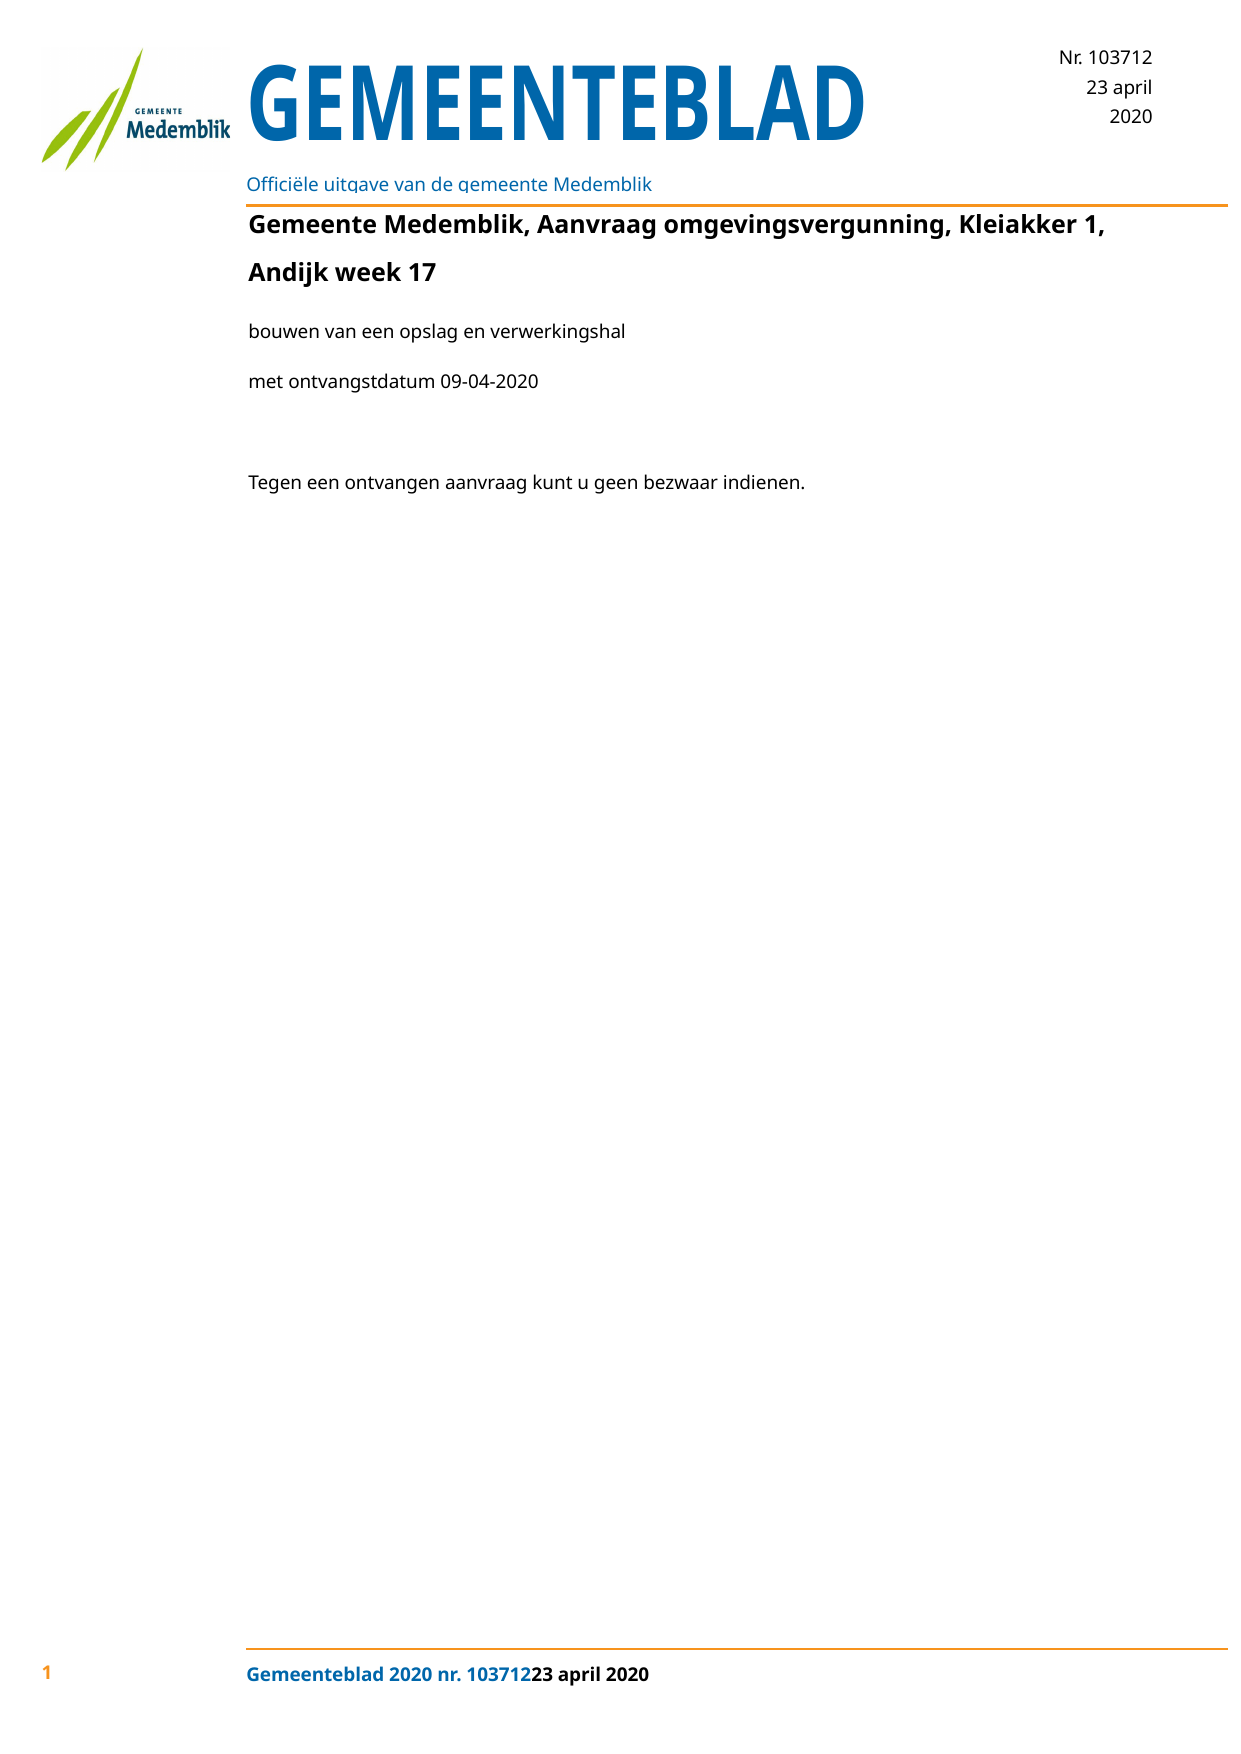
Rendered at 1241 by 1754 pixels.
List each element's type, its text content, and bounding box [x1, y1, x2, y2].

picture [41, 47, 231, 172]
text bouwen van een opslag en verwerkingshal [248, 318, 1152, 344]
text Tegen een ontvangen aanvraag kunt u geen bezwaar indienen. [248, 469, 1152, 495]
text met ontvangstdatum 09-04-2020 [248, 368, 1152, 394]
text Gemeente Medemblik, Aanvraag omgevingsvergunning, Kleiakker 1, Andijk week 17 [248, 207, 1152, 288]
